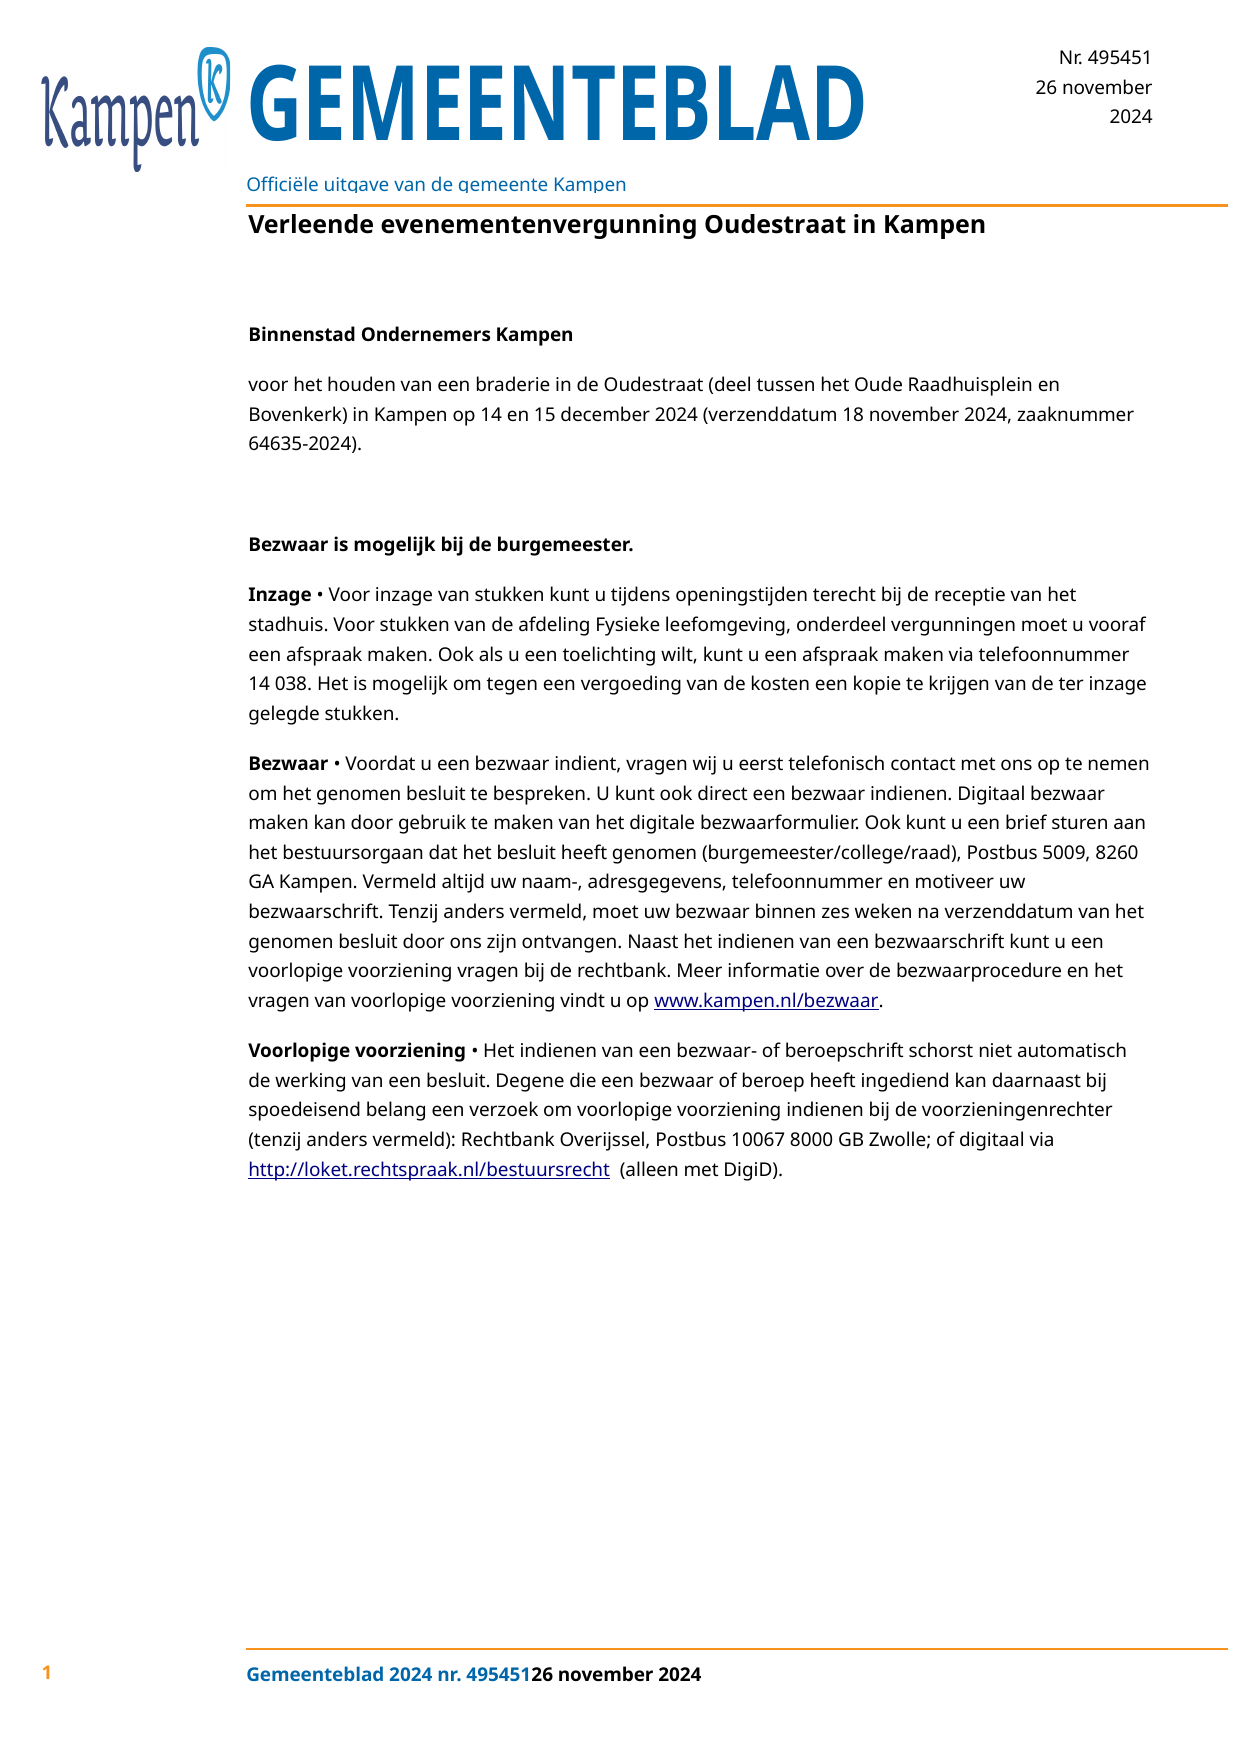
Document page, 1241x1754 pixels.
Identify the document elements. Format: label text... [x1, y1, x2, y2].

text Bezwaar • Voordat u een bezwaar indient, vragen wij u eerst telefonisch contact met ons op te nemen om het genomen besluit te bespreken. U kunt ook direct een bezwaar indienen. Digitaal bezwaar maken kan door gebruik te maken van het digitale bezwaarformulier. Ook kunt u een brief sturen aan het bestuursorgaan dat het besluit heeft genomen (burgemeester/college/raad), Postbus 5009, 8260 GA Kampen. Vermeld altijd uw naam-, adresgegevens, telefoonnummer en motiveer uw bezwaarschrift. Tenzij anders vermeld, moet uw bezwaar binnen zes weken na verzenddatum van het genomen besluit door ons zijn ontvangen. Naast het indienen van een bezwaarschrift kunt u een voorlopige voorziening vragen bij de rechtbank. Meer informatie over de bezwaarprocedure en het vragen van voorlopige voorziening vindt u op www.kampen.nl/bezwaar. [248, 750, 1152, 1013]
text Inzage • Voor inzage van stukken kunt u tijdens openingstijden terecht bij de receptie van het stadhuis. Voor stukken van de afdeling Fysieke leefomgeving, onderdeel vergunningen moet u vooraf een afspraak maken. Ook als u een toelichting wilt, kunt u een afspraak maken via telefoonnummer 14 038. Het is mogelijk om tegen een vergoeding van de kosten een kopie te krijgen van de ter inzage gelegde stukken. [248, 582, 1152, 726]
text voor het houden van een braderie in de Oudestraat (deel tussen het Oude Raadhuisplein en Bovenkerk) in Kampen op 14 en 15 december 2024 (verzenddatum 18 november 2024, zaaknummer 64635-2024). [248, 371, 1152, 456]
text Verleende evenementenvergunning Oudestraat in Kampen [248, 207, 1152, 241]
text Binnenstad Ondernemers Kampen [248, 321, 1152, 346]
text Bezwaar is mogelijk bij de burgemeester. [248, 531, 1152, 557]
picture [41, 47, 231, 172]
text Voorlopige voorziening • Het indienen van een bezwaar- of beroepschrift schorst niet automatisch de werking van een besluit. Degene die een bezwaar of beroep heeft ingediend kan daarnaast bij spoedeisend belang een verzoek om voorlopige voorziening indienen bij de voorzieningenrechter (tenzij anders vermeld): Rechtbank Overijssel, Postbus 10067 8000 GB Zwolle; of digitaal via http://loket.rechtspraak.nl/bestuursrecht (alleen met DigiD). [248, 1037, 1152, 1181]
